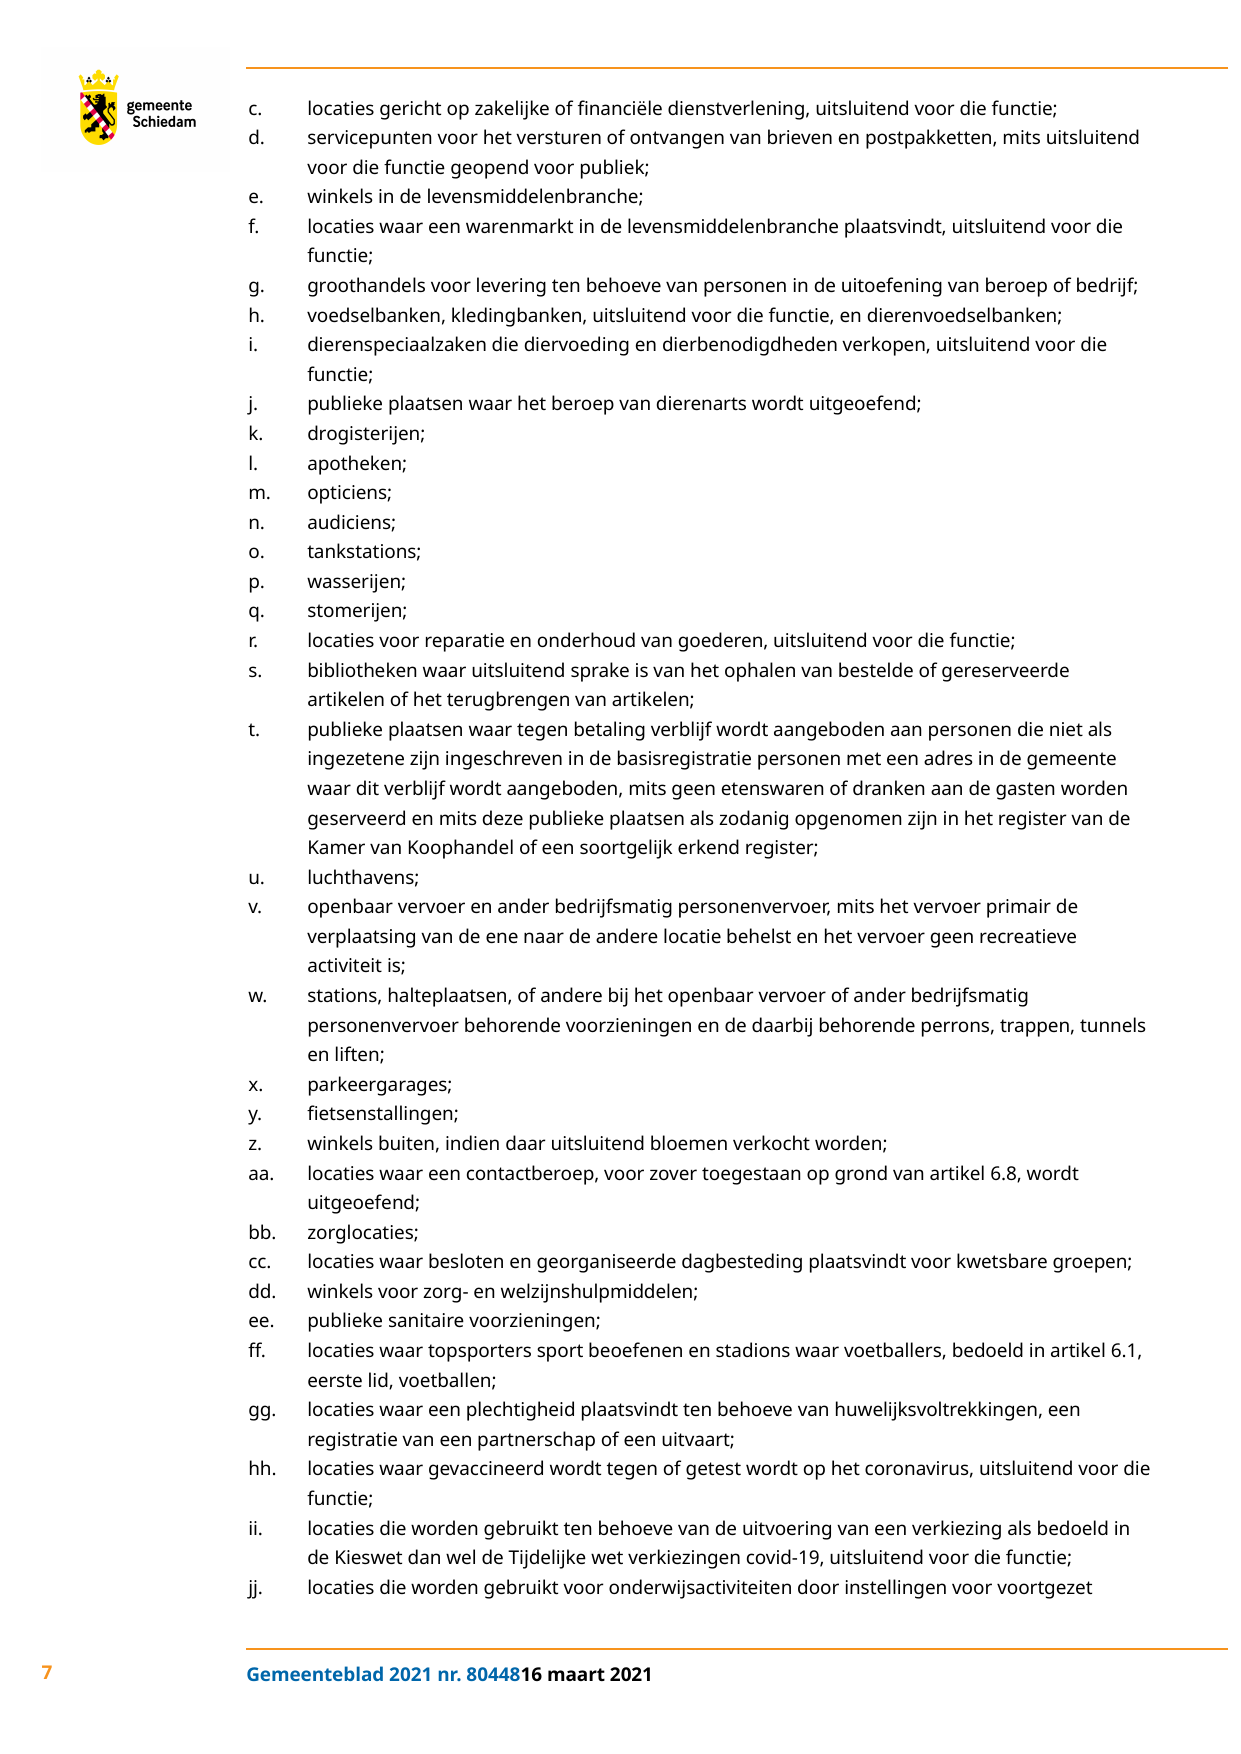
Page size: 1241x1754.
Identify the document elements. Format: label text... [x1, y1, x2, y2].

list wasserijen; [248, 568, 1152, 594]
list locaties waar besloten en georganiseerde dagbesteding plaatsvindt voor kwetsbare groepen; [248, 1248, 1152, 1274]
list publieke sanitaire voorzieningen; [248, 1308, 1152, 1333]
list locaties waar een plechtigheid plaatsvindt ten behoeve van huwelijksvoltrekkingen, een registratie van een partnerschap of een uitvaart; [248, 1396, 1152, 1452]
list audiciens; [248, 509, 1152, 535]
list groothandels voor levering ten behoeve van personen in de uitoefening van beroep of bedrijf; [248, 272, 1152, 298]
list stations, halteplaatsen, of andere bij het openbaar vervoer of ander bedrijfsmatig personenvervoer behorende voorzieningen en de daarbij behorende perrons, trappen, tunnels en liften; [248, 982, 1152, 1067]
list publieke plaatsen waar het beroep van dierenarts wordt uitgeoefend; [248, 391, 1152, 416]
list fietsenstallingen; [248, 1101, 1152, 1126]
list tankstations; [248, 538, 1152, 564]
list dierenspeciaalzaken die diervoeding en dierbenodigdheden verkopen, uitsluitend voor die functie; [248, 331, 1152, 387]
list luchthavens; [248, 864, 1152, 890]
list locaties waar een warenmarkt in de levensmiddelenbranche plaatsvindt, uitsluitend voor die functie; [248, 213, 1152, 268]
list locaties waar gevaccineerd wordt tegen of getest wordt op het coronavirus, uitsluitend voor die functie; [248, 1456, 1152, 1511]
list locaties gericht op zakelijke of financiële dienstverlening, uitsluitend voor die functie; [248, 95, 1152, 121]
list voedselbanken, kledingbanken, uitsluitend voor die functie, en dierenvoedselbanken; [248, 302, 1152, 328]
list winkels voor zorg- en welzijnshulpmiddelen; [248, 1278, 1152, 1304]
list winkels buiten, indien daar uitsluitend bloemen verkocht worden; [248, 1130, 1152, 1156]
picture [41, 47, 231, 172]
list publieke plaatsen waar tegen betaling verblijf wordt aangeboden aan personen die niet als ingezetene zijn ingeschreven in de basisregistratie personen met een adres in de gemeente waar dit verblijf wordt aangeboden, mits geen etenswaren of dranken aan de gasten worden geserveerd en mits deze publieke plaatsen als zodanig opgenomen zijn in het register van de Kamer van Koophandel of een soortgelijk erkend register; [248, 716, 1152, 860]
list locaties waar een contactberoep, voor zover toegestaan op grond van artikel 6.8, wordt uitgeoefend; [248, 1160, 1152, 1215]
list locaties voor reparatie en onderhoud van goederen, uitsluitend voor die functie; [248, 627, 1152, 653]
list parkeergarages; [248, 1071, 1152, 1097]
list bibliotheken waar uitsluitend sprake is van het ophalen van bestelde of gereserveerde artikelen of het terugbrengen van artikelen; [248, 657, 1152, 712]
list servicepunten voor het versturen of ontvangen van brieven en postpakketten, mits uitsluitend voor die functie geopend voor publiek; [248, 124, 1152, 180]
list locaties die worden gebruikt ten behoeve van de uitvoering van een verkiezing als bedoeld in de Kieswet dan wel de Tijdelijke wet verkiezingen covid-19, uitsluitend voor die functie; [248, 1515, 1152, 1570]
list zorglocaties; [248, 1219, 1152, 1245]
list apotheken; [248, 450, 1152, 476]
list openbaar vervoer en ander bedrijfsmatig personenvervoer, mits het vervoer primair de verplaatsing van de ene naar de andere locatie behelst en het vervoer geen recreatieve activiteit is; [248, 893, 1152, 978]
list stomerijen; [248, 598, 1152, 623]
list winkels in de levensmiddelenbranche; [248, 183, 1152, 209]
list locaties die worden gebruikt voor onderwijsactiviteiten door instellingen voor voortgezet [248, 1574, 1152, 1600]
list drogisterijen; [248, 420, 1152, 446]
list opticiens; [248, 479, 1152, 505]
list locaties waar topsporters sport beoefenen en stadions waar voetballers, bedoeld in artikel 6.1, eerste lid, voetballen; [248, 1337, 1152, 1393]
